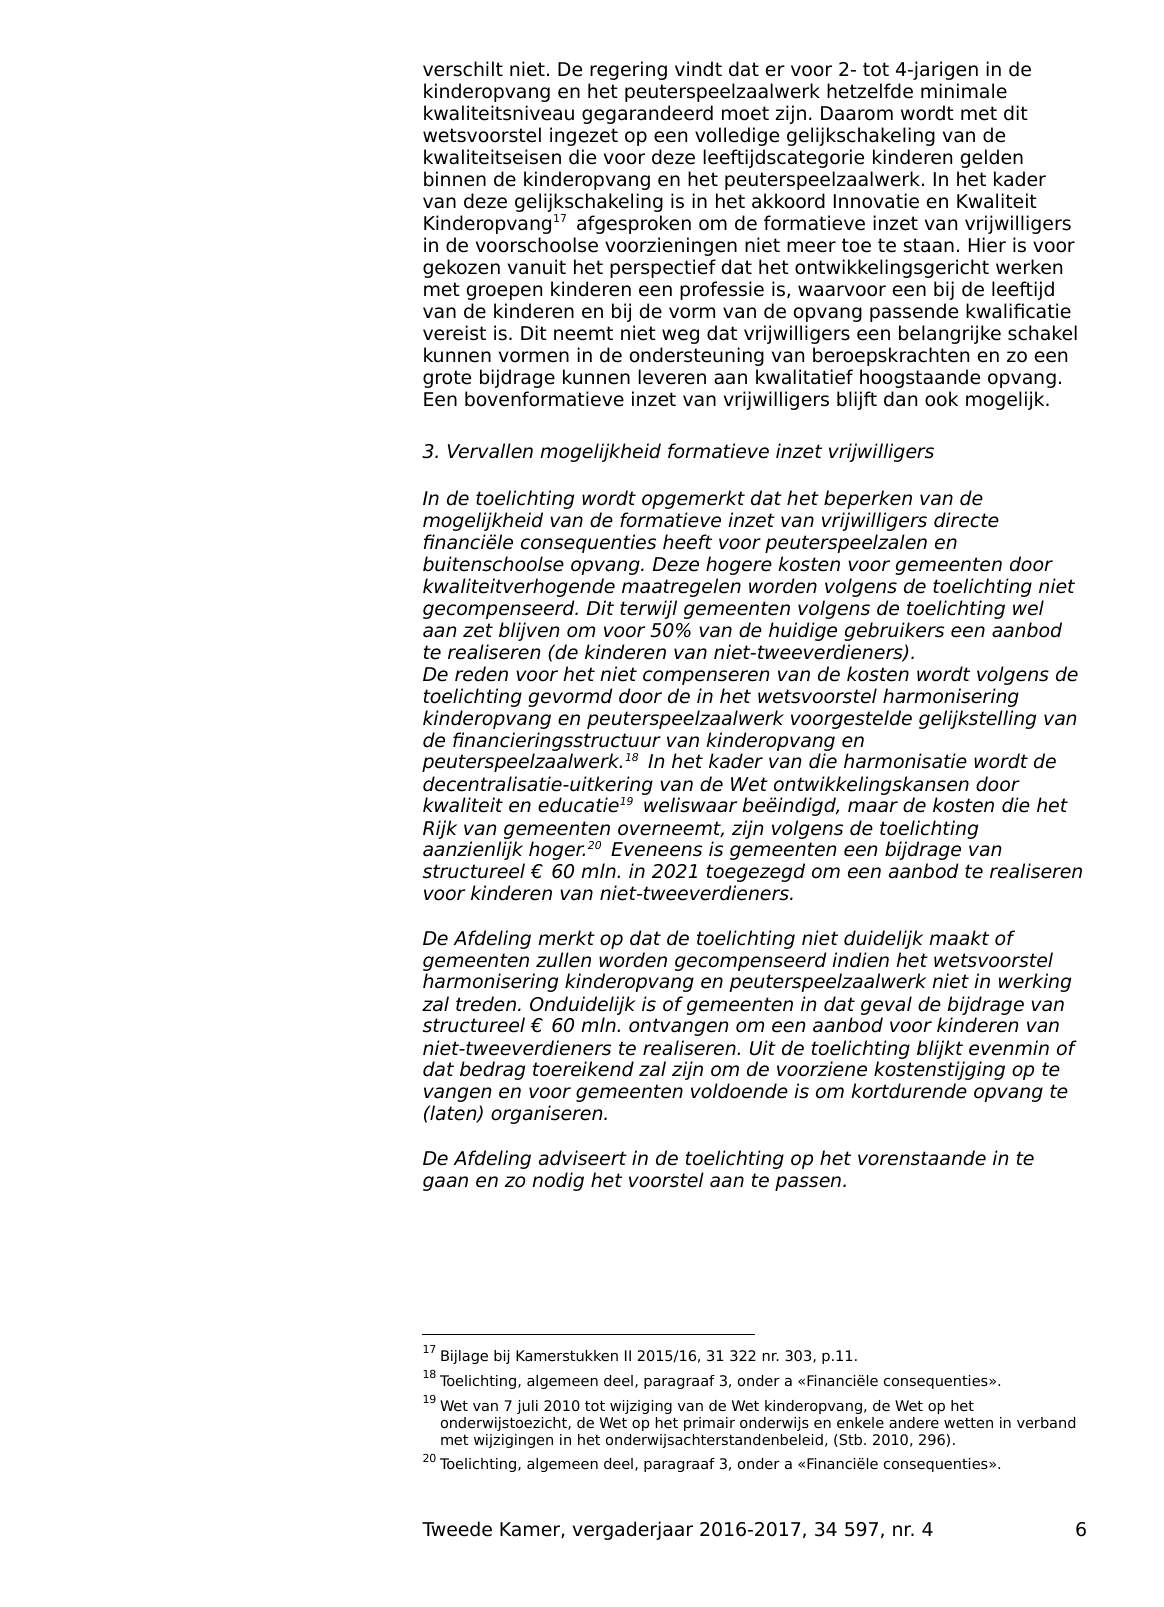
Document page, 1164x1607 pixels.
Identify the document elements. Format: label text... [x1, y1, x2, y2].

text Bijlage bij Kamerstukken II 2015/16, 31 322 nr. 303, p.11. [422, 1343, 1087, 1366]
text verschilt niet. De regering vindt dat er voor 2- tot 4-jarigen in de kinderopvang en het peuterspeelzaalwerk hetzelfde minimale kwaliteitsniveau gegarandeerd moet zijn. Daarom wordt met dit wetsvoorstel ingezet op een volledige gelijkschakeling van de kwaliteitseisen die voor deze leeftijdscategorie kinderen gelden binnen de kinderopvang en het peuterspeelzaalwerk. In het kader van deze gelijkschakeling is in het akkoord Innovatie en Kwaliteit Kinderopvang afgesproken om de formatieve inzet van vrijwilligers in de voorschoolse voorzieningen niet meer toe te staan. Hier is voor gekozen vanuit het perspectief dat het ontwikkelingsgericht werken met groepen kinderen een professie is, waarvoor een bij de leeftijd van de kinderen en bij de vorm van de opvang passende kwalificatie vereist is. Dit neemt niet weg dat vrijwilligers een belangrijke schakel kunnen vormen in de ondersteuning van beroepskrachten en zo een grote bijdrage kunnen leveren aan kwalitatief hoogstaande opvang. Een bovenformatieve inzet van vrijwilligers blijft dan ook mogelijk. [422, 59, 1087, 411]
subtitle 3. Vervallen mogelijkheid formatieve inzet vrijwilligers [422, 441, 1087, 463]
text Toelichting, algemeen deel, paragraaf 3, onder a «Financiële consequenties». [422, 1368, 1087, 1391]
text De Afdeling merkt op dat de toelichting niet duidelijk maakt of gemeenten zullen worden gecompenseerd indien het wetsvoorstel harmonisering kinderopvang en peuterspeelzaalwerk niet in werking zal treden. Onduidelijk is of gemeenten in dat geval de bijdrage van structureel € 60 mln. ontvangen om een aanbod voor kinderen van niet-tweeverdieners te realiseren. Uit de toelichting blijkt evenmin of dat bedrag toereikend zal zijn om de voorziene kostenstijging op te vangen en voor gemeenten voldoende is om kortdurende opvang te (laten) organiseren. [422, 927, 1087, 1125]
text Wet van 7 juli 2010 tot wijziging van de Wet kinderopvang, de Wet op het onderwijstoezicht, de Wet op het primair onderwijs en enkele andere wetten in verband met wijzigingen in het onderwijsachterstandenbeleid, (Stb. 2010, 296). [422, 1393, 1087, 1449]
text De Afdeling adviseert in de toelichting op het vorenstaande in te gaan en zo nodig het voorstel aan te passen. [422, 1147, 1087, 1191]
text De reden voor het niet compenseren van de kosten wordt volgens de toelichting gevormd door de in het wetsvoorstel harmonisering kinderopvang en peuterspeelzaalwerk voorgestelde gelijkstelling van de financieringsstructuur van kinderopvang en peuterspeelzaalwerk. In het kader van die harmonisatie wordt de decentralisatie-uitkering van de Wet ontwikkelingskansen door kwaliteit en educatie weliswaar beëindigd, maar de kosten die het Rijk van gemeenten overneemt, zijn volgens de toelichting aanzienlijk hoger. Eveneens is gemeenten een bijdrage van structureel € 60 mln. in 2021 toegezegd om een aanbod te realiseren voor kinderen van niet-tweeverdieners. [422, 663, 1087, 905]
text In de toelichting wordt opgemerkt dat het beperken van de mogelijkheid van de formatieve inzet van vrijwilligers directe financiële consequenties heeft voor peuterspeelzalen en buitenschoolse opvang. Deze hogere kosten voor gemeenten door kwaliteitverhogende maatregelen worden volgens de toelichting niet gecompenseerd. Dit terwijl gemeenten volgens de toelichting wel aan zet blijven om voor 50% van de huidige gebruikers een aanbod te realiseren (de kinderen van niet-tweeverdieners). [422, 488, 1087, 663]
text Toelichting, algemeen deel, paragraaf 3, onder a «Financiële consequenties». [422, 1452, 1087, 1474]
